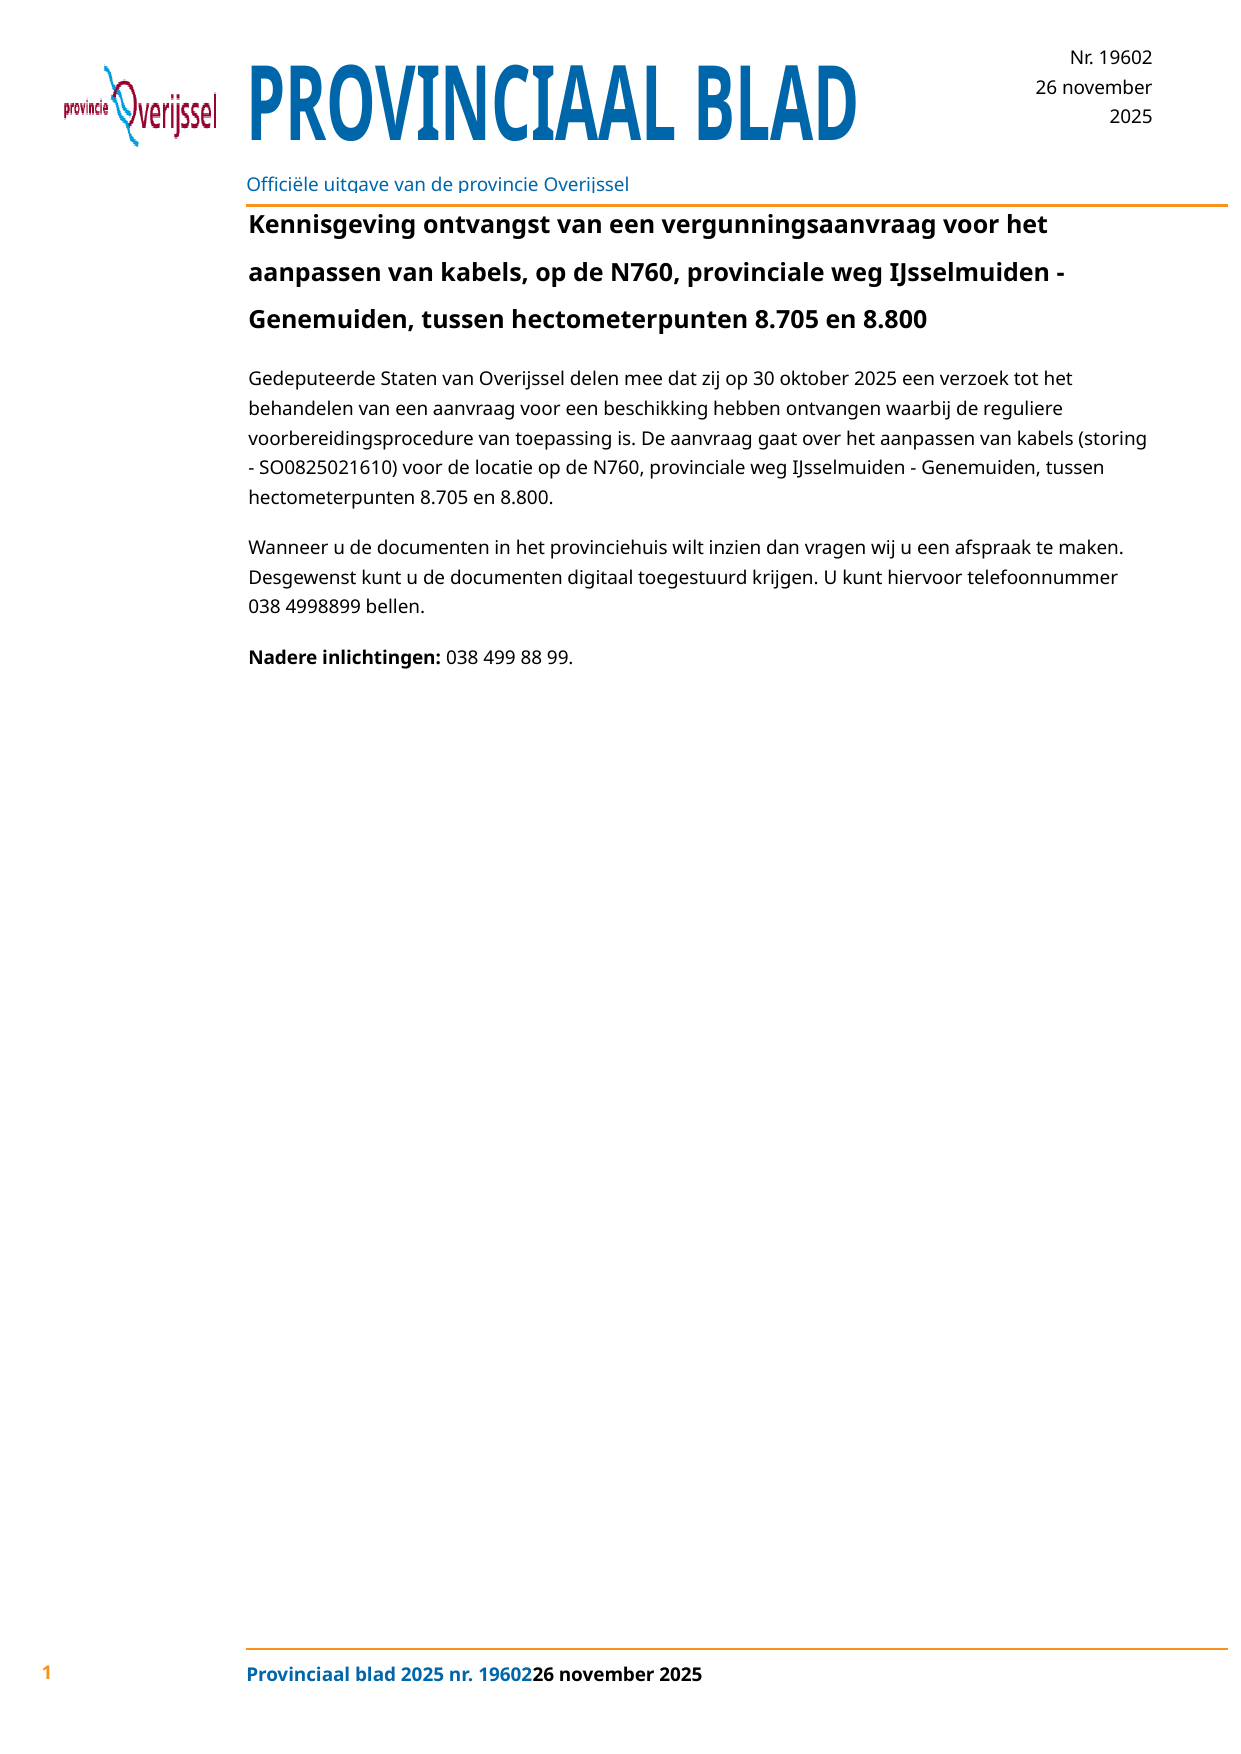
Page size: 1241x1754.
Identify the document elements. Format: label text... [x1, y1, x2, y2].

text Gedeputeerde Staten van Overijssel delen mee dat zij op 30 oktober 2025 een verzoek tot het behandelen van een aanvraag voor een beschikking hebben ontvangen waarbij de reguliere voorbereidingsprocedure van toepassing is. De aanvraag gaat over het aanpassen van kabels (storing - SO0825021610) voor de locatie op de N760, provinciale weg IJsselmuiden - Genemuiden, tussen hectometerpunten 8.705 en 8.800. [248, 366, 1152, 509]
picture [41, 47, 231, 172]
text Nadere inlichtingen: 038 499 88 99. [248, 644, 1152, 669]
text Kennisgeving ontvangst van een vergunningsaanvraag voor het aanpassen van kabels, op de N760, provinciale weg IJsselmuiden - Genemuiden, tussen hectometerpunten 8.705 en 8.800 [248, 207, 1152, 336]
text Wanneer u de documenten in het provinciehuis wilt inzien dan vragen wij u een afspraak te maken. Desgewenst kunt u de documenten digitaal toegestuurd krijgen. U kunt hiervoor telefoonnummer 038 4998899 bellen. [248, 534, 1152, 619]
